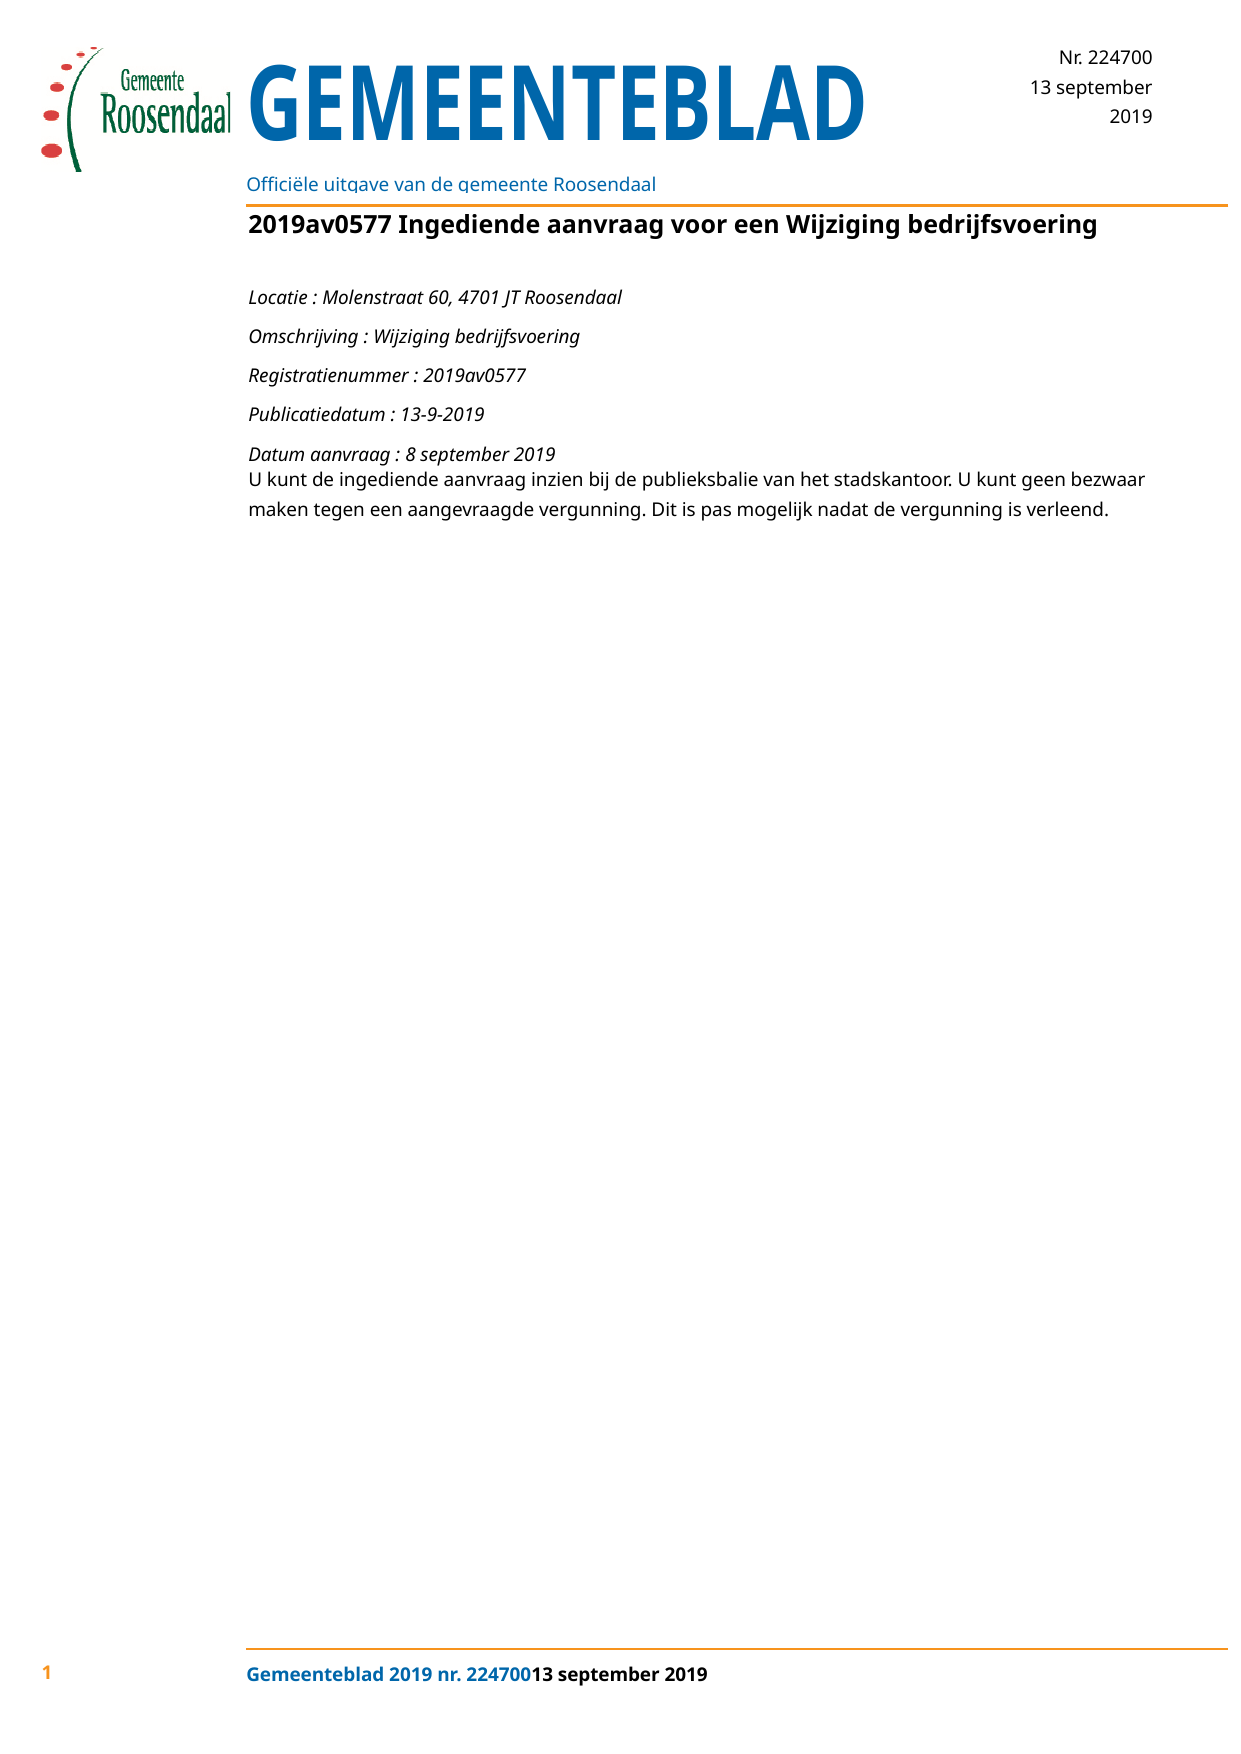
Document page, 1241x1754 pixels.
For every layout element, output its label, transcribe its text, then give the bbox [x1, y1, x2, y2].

text Locatie : Molenstraat 60, 4701 JT Roosendaal [248, 284, 1152, 309]
picture [41, 47, 231, 172]
text Omschrijving : Wijziging bedrijfsvoering [248, 323, 1152, 349]
text 2019av0577 Ingediende aanvraag voor een Wijziging bedrijfsvoering [248, 207, 1152, 241]
text U kunt de ingediende aanvraag inzien bij de publieksbalie van het stadskantoor. U kunt geen bezwaar maken tegen een aangevraagde vergunning. Dit is pas mogelijk nadat de vergunning is verleend. [248, 467, 1152, 522]
text Datum aanvraag : 8 september 2019 [248, 441, 1152, 467]
text Registratienummer : 2019av0577 [248, 362, 1152, 388]
text Publicatiedatum : 13-9-2019 [248, 402, 1152, 427]
